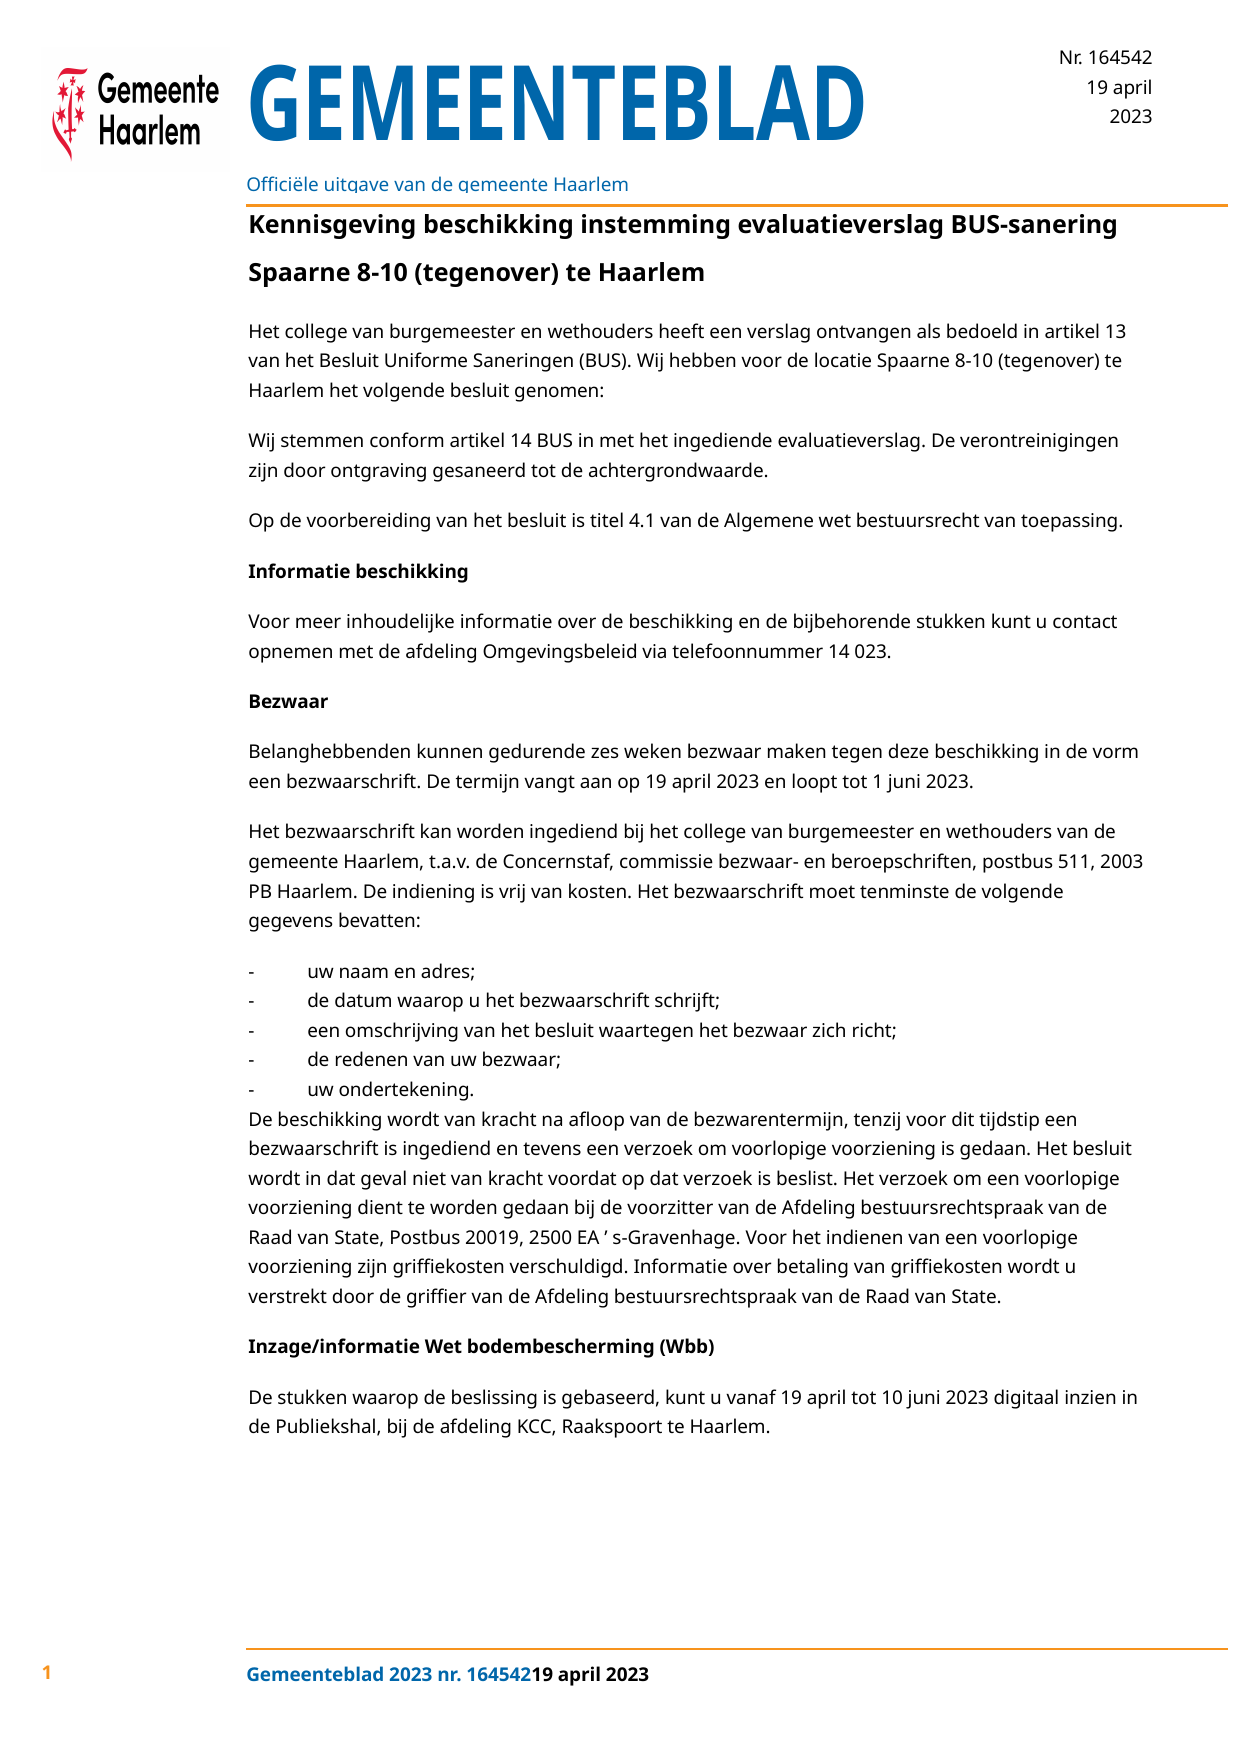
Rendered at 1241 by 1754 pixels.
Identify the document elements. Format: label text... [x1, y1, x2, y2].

list een omschrijving van het besluit waartegen het bezwaar zich richt; [248, 1017, 1152, 1043]
text De stukken waarop de beslissing is gebaseerd, kunt u vanaf 19 april tot 10 juni 2023 digitaal inzien in de Publiekshal, bij de afdeling KCC, Raakspoort te Haarlem. [248, 1384, 1152, 1439]
text Voor meer inhoudelijke informatie over de beschikking en de bijbehorende stukken kunt u contact opnemen met de afdeling Omgevingsbeleid via telefoonnummer 14 023. [248, 608, 1152, 664]
text Wij stemmen conform artikel 14 BUS in met het ingediende evaluatieverslag. De verontreinigingen zijn door ontgraving gesaneerd tot de achtergrondwaarde. [248, 427, 1152, 483]
text Inzage/informatie Wet bodembescherming (Wbb) [248, 1334, 1152, 1359]
text De beschikking wordt van kracht na afloop van de bezwarentermijn, tenzij voor dit tijdstip een bezwaarschrift is ingediend en tevens een verzoek om voorlopige voorziening is gedaan. Het besluit wordt in dat geval niet van kracht voordat op dat verzoek is beslist. Het verzoek om een voorlopige voorziening dient te worden gedaan bij de voorzitter van de Afdeling bestuursrechtspraak van de Raad van State, Postbus 20019, 2500 EA ’ s-Gravenhage. Voor het indienen van een voorlopige voorziening zijn griffiekosten verschuldigd. Informatie over betaling van griffiekosten wordt u verstrekt door de griffier van de Afdeling bestuursrechtspraak van de Raad van State. [248, 1106, 1152, 1309]
text Het college van burgemeester en wethouders heeft een verslag ontvangen als bedoeld in artikel 13 van het Besluit Uniforme Saneringen (BUS). Wij hebben voor de locatie Spaarne 8-10 (tegenover) te Haarlem het volgende besluit genomen: [248, 318, 1152, 403]
list uw ondertekening. [248, 1076, 1152, 1102]
text Op de voorbereiding van het besluit is titel 4.1 van de Algemene wet bestuursrecht van toepassing. [248, 507, 1152, 533]
list de redenen van uw bezwaar; [248, 1047, 1152, 1072]
text Informatie beschikking [248, 558, 1152, 584]
text Belanghebbenden kunnen gedurende zes weken bezwaar maken tegen deze beschikking in de vorm een bezwaarschrift. De termijn vangt aan op 19 april 2023 en loopt tot 1 juni 2023. [248, 739, 1152, 794]
text Bezwaar [248, 688, 1152, 714]
list uw naam en adres; [248, 958, 1152, 984]
picture [41, 47, 231, 172]
text Het bezwaarschrift kan worden ingediend bij het college van burgemeester en wethouders van de gemeente Haarlem, t.a.v. de Concernstaf, commissie bezwaar- en beroepschriften, postbus 511, 2003 PB Haarlem. De indiening is vrij van kosten. Het bezwaarschrift moet tenminste de volgende gegevens bevatten: [248, 819, 1152, 933]
list de datum waarop u het bezwaarschrift schrijft; [248, 987, 1152, 1013]
text Kennisgeving beschikking instemming evaluatieverslag BUS-sanering Spaarne 8-10 (tegenover) te Haarlem [248, 207, 1152, 288]
